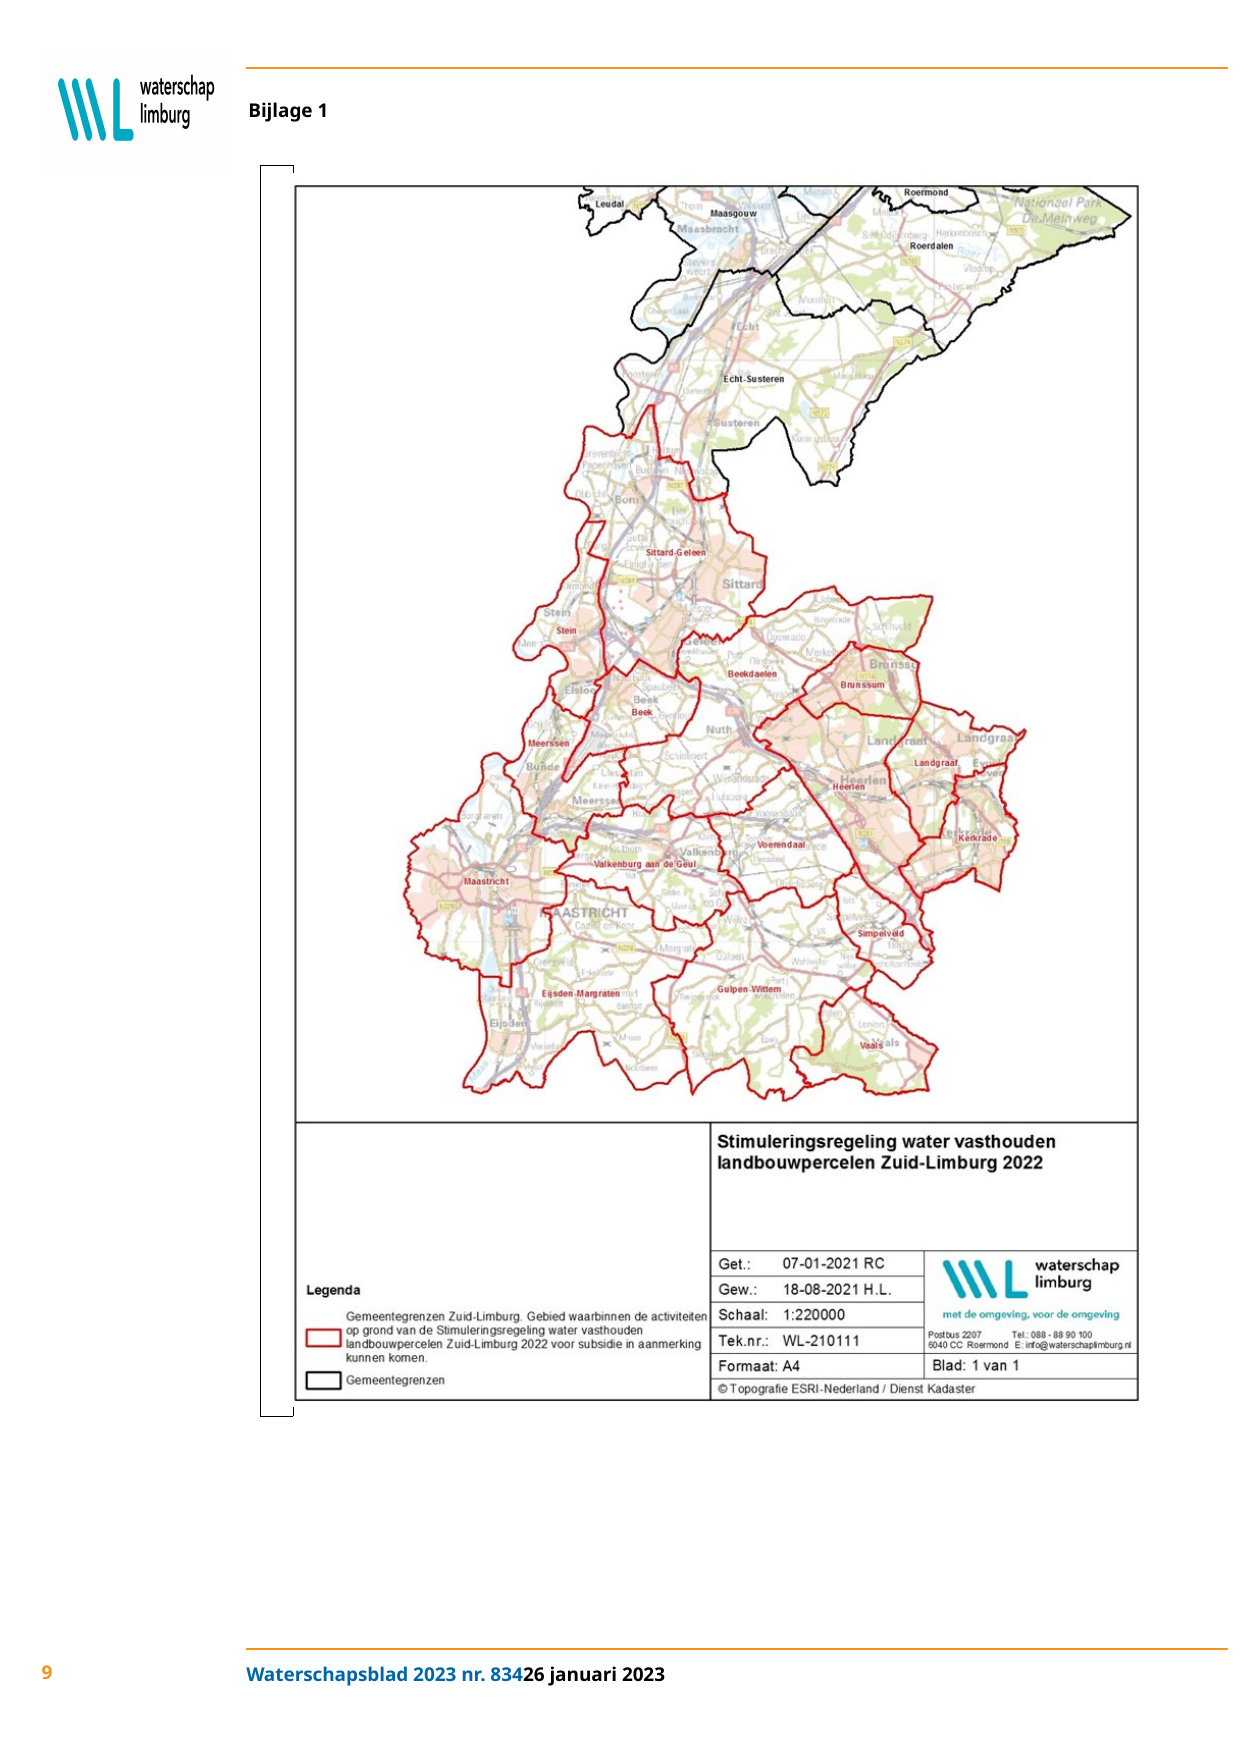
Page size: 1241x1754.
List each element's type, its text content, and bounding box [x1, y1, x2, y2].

picture [268, 173, 1155, 1407]
text Bijlage 1 [248, 95, 1152, 123]
picture [41, 47, 231, 172]
